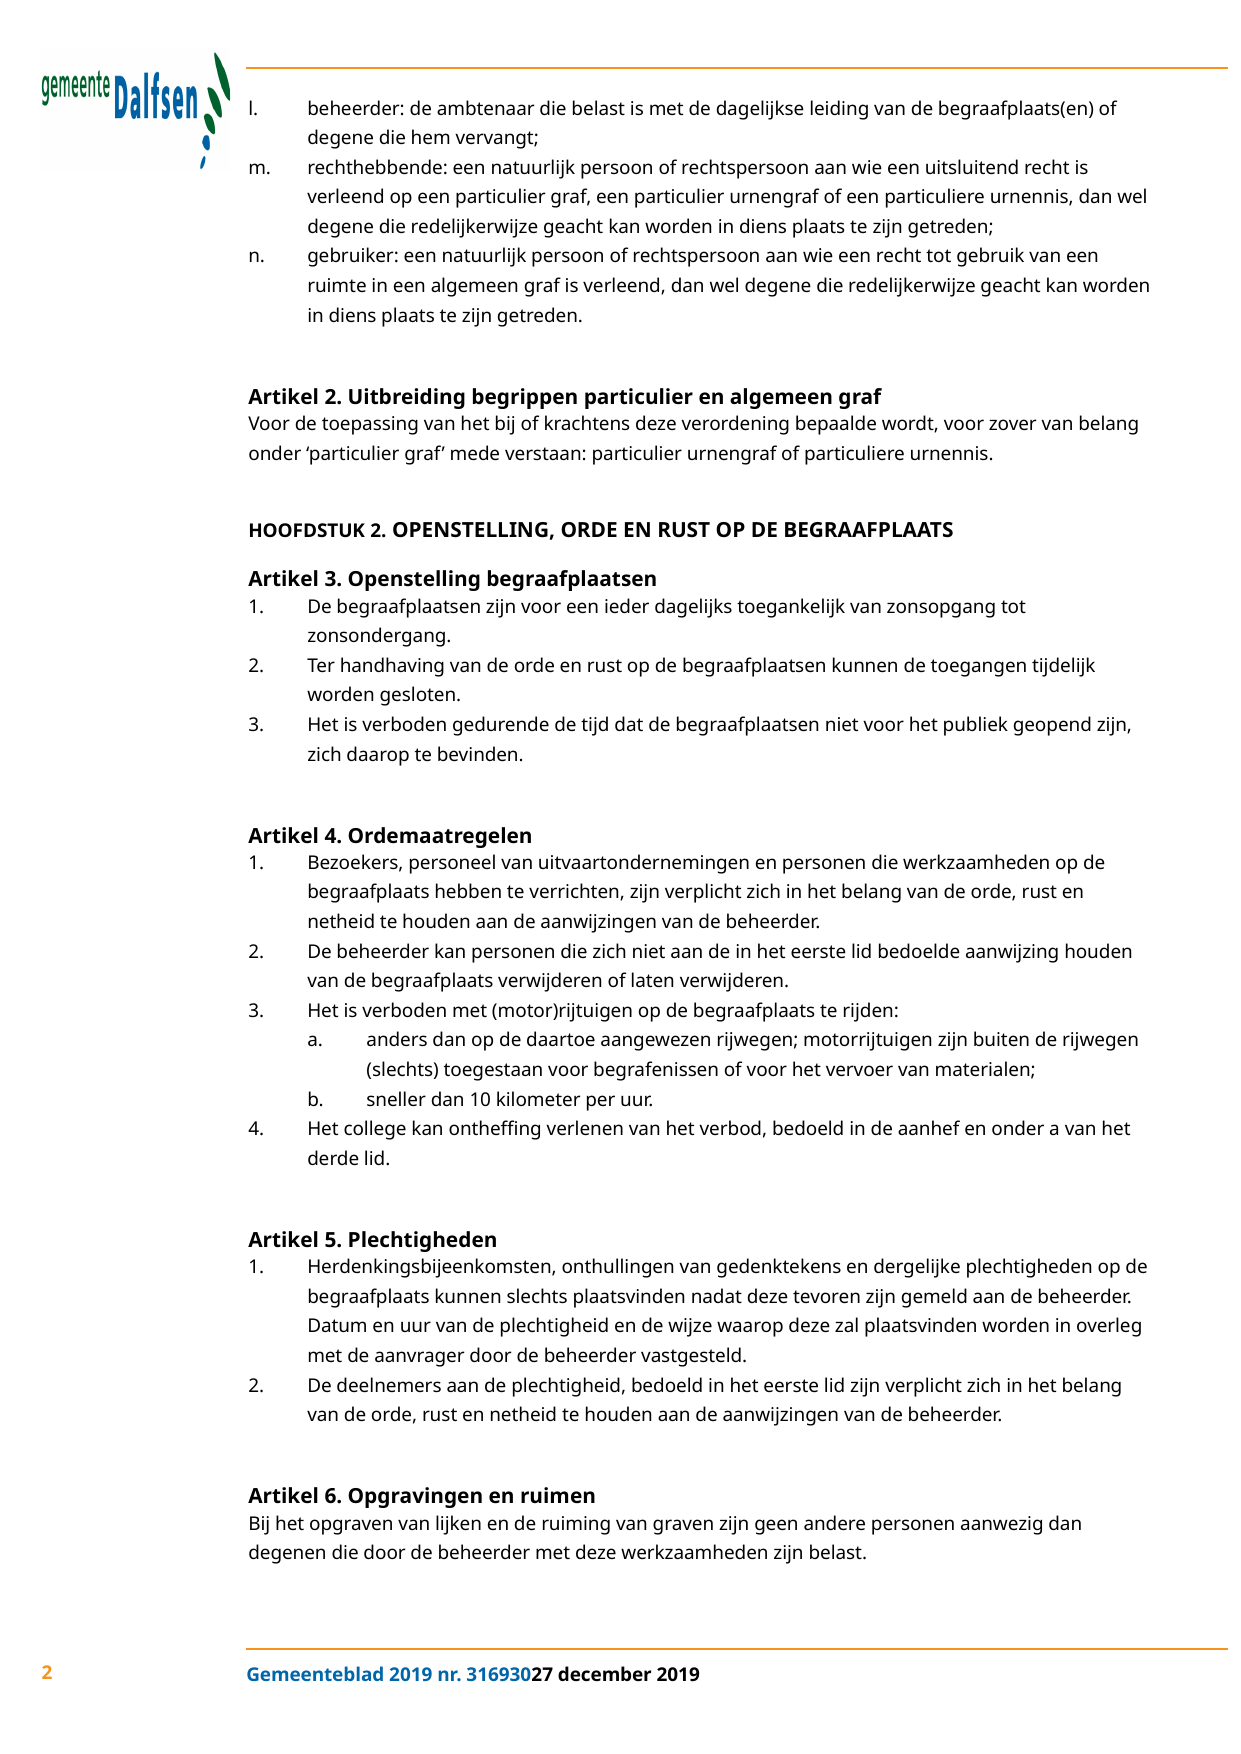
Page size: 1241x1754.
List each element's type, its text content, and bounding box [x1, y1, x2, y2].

list Herdenkingsbijeenkomsten, onthullingen van gedenktekens en dergelijke plechtigheden op de begraafplaats kunnen slechts plaatsvinden nadat deze tevoren zijn gemeld aan de beheerder. Datum en uur van de plechtigheid en de wijze waarop deze zal plaatsvinden worden in overleg met de aanvrager door de beheerder vastgesteld. [248, 1253, 1152, 1368]
list beheerder: de ambtenaar die belast is met de dagelijkse leiding van de begraafplaats(en) of degene die hem vervangt; [248, 95, 1152, 150]
list Het college kan ontheffing verlenen van het verbod, bedoeld in de aanhef en onder a van het derde lid. [248, 1115, 1152, 1171]
text Bij het opgraven van lijken en de ruiming van graven zijn geen andere personen aanwezig dan degenen die door de beheerder met deze werkzaamheden zijn belast. [248, 1510, 1152, 1565]
list Het is verboden met (motor)rijtuigen op de begraafplaats te rijden: [248, 997, 1152, 1023]
list De beheerder kan personen die zich niet aan de in het eerste lid bedoelde aanwijzing houden van de begraafplaats verwijderen of laten verwijderen. [248, 938, 1152, 993]
text Artikel 5. Plechtigheden [248, 1225, 1152, 1253]
list anders dan op de daartoe aangewezen rijwegen; motorrijtuigen zijn buiten de rijwegen (slechts) toegestaan voor begrafenissen of voor het vervoer van materialen; [307, 1027, 1152, 1082]
text Artikel 6. Opgravingen en ruimen [248, 1481, 1152, 1510]
text Artikel 4. Ordemaatregelen [248, 821, 1152, 849]
list De deelnemers aan de plechtigheid, bedoeld in het eerste lid zijn verplicht zich in het belang van de orde, rust en netheid te houden aan de aanwijzingen van de beheerder. [248, 1372, 1152, 1427]
list Ter handhaving van de orde en rust op de begraafplaatsen kunnen de toegangen tijdelijk worden gesloten. [248, 652, 1152, 707]
list Bezoekers, personeel van uitvaartondernemingen en personen die werkzaamheden op de begraafplaats hebben te verrichten, zijn verplicht zich in het belang van de orde, rust en netheid te houden aan de aanwijzingen van de beheerder. [248, 849, 1152, 934]
text Artikel 3. Openstelling begraafplaatsen [248, 564, 1152, 593]
text Voor de toepassing van het bij of krachtens deze verordening bepaalde wordt, voor zover van belang onder ‘particulier graf’ mede verstaan: particulier urnengraf of particuliere urnennis. [248, 410, 1152, 466]
list sneller dan 10 kilometer per uur. [307, 1086, 1152, 1112]
picture [41, 47, 231, 172]
list rechthebbende: een natuurlijk persoon of rechtspersoon aan wie een uitsluitend recht is verleend op een particulier graf, een particulier urnengraf of een particuliere urnennis, dan wel degene die redelijkerwijze geacht kan worden in diens plaats te zijn getreden; [248, 154, 1152, 239]
text HOOFDSTUK 2. OPENSTELLING, ORDE EN RUST OP DE BEGRAAFPLAATS [248, 515, 1152, 543]
list De begraafplaatsen zijn voor een ieder dagelijks toegankelijk van zonsopgang tot zonsondergang. [248, 593, 1152, 648]
list Het is verboden gedurende de tijd dat de begraafplaatsen niet voor het publiek geopend zijn, zich daarop te bevinden. [248, 711, 1152, 766]
list gebruiker: een natuurlijk persoon of rechtspersoon aan wie een recht tot gebruik van een ruimte in een algemeen graf is verleend, dan wel degene die redelijkerwijze geacht kan worden in diens plaats te zijn getreden. [248, 243, 1152, 328]
text Artikel 2. Uitbreiding begrippen particulier en algemeen graf [248, 382, 1152, 410]
